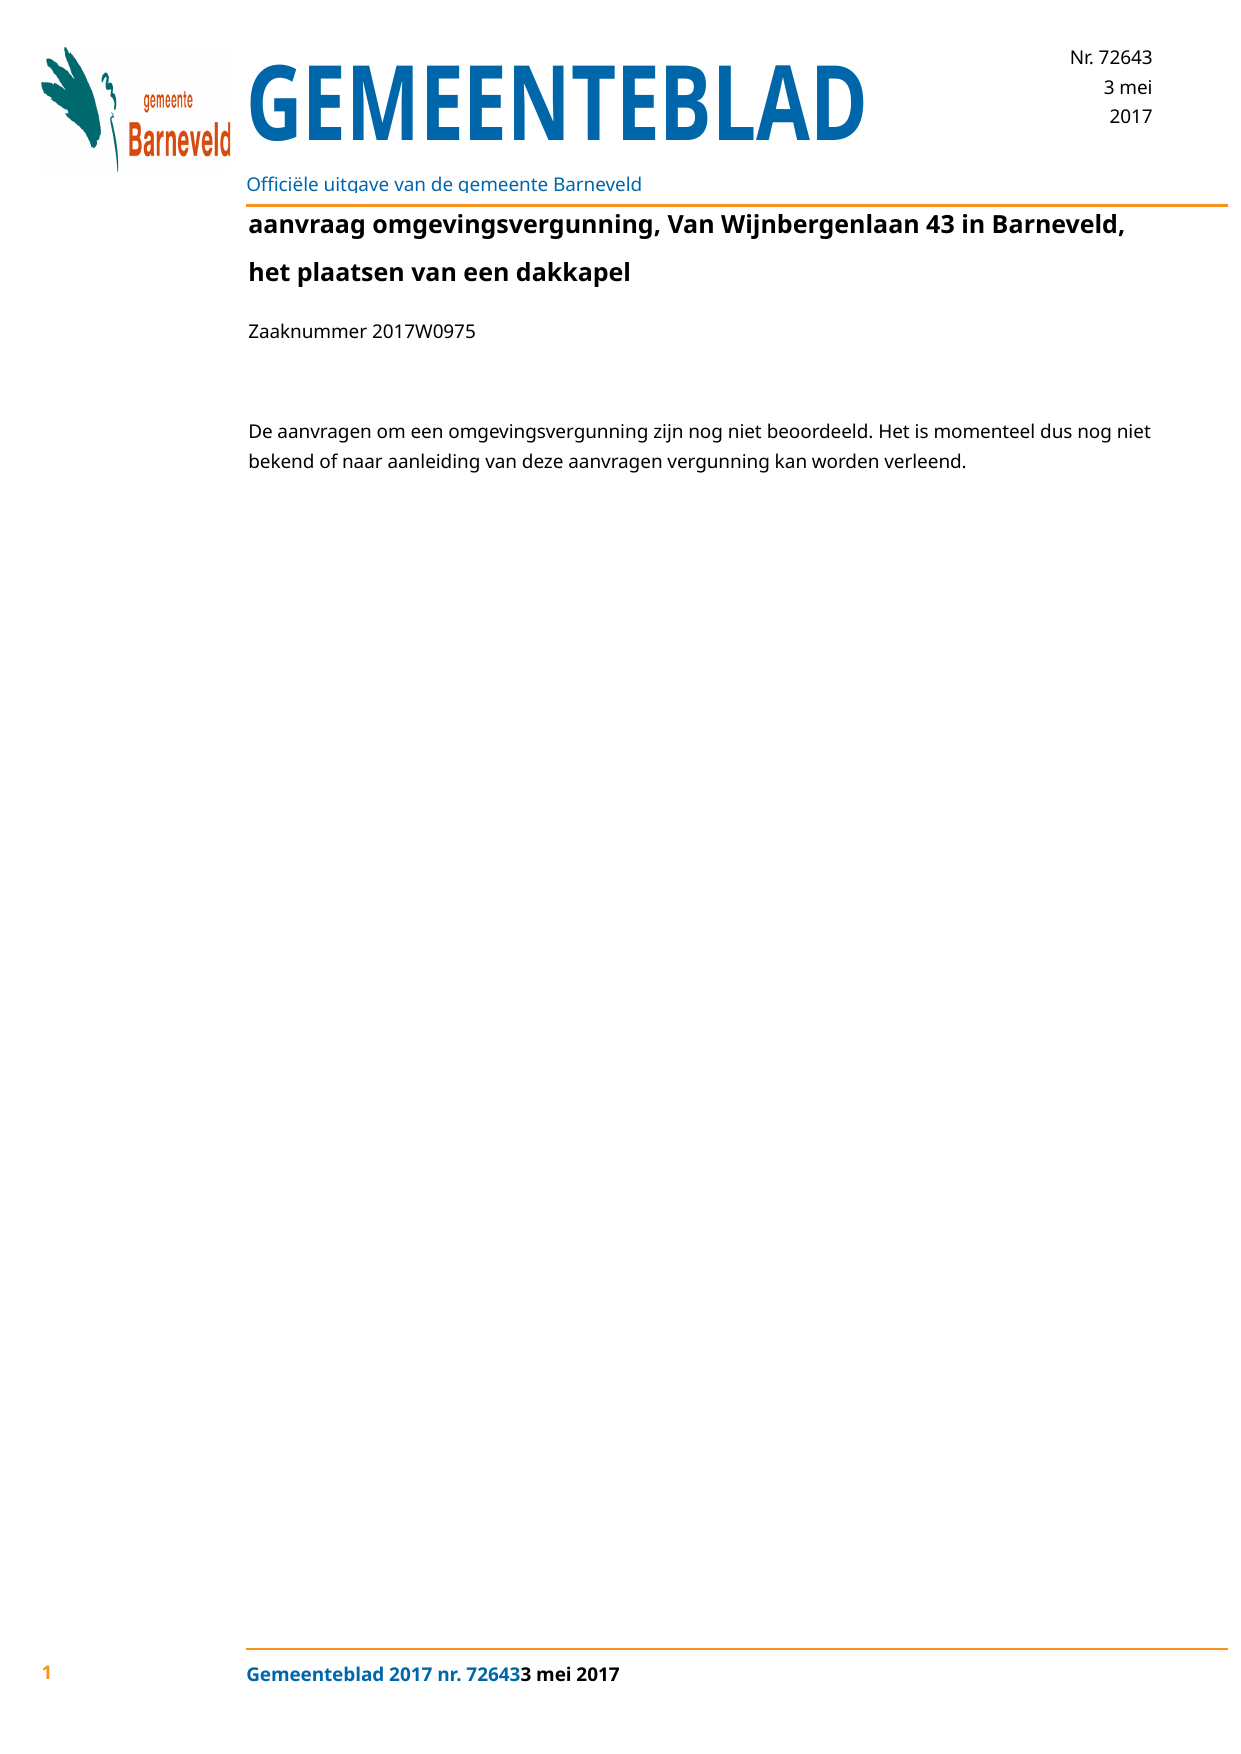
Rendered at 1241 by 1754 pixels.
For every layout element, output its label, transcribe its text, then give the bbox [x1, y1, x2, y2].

picture [41, 47, 231, 172]
text Zaaknummer 2017W0975 [248, 318, 1152, 344]
text aanvraag omgevingsvergunning, Van Wijnbergenlaan 43 in Barneveld, het plaatsen van een dakkapel [248, 207, 1152, 288]
text De aanvragen om een omgevingsvergunning zijn nog niet beoordeeld. Het is momenteel dus nog niet bekend of naar aanleiding van deze aanvragen vergunning kan worden verleend. [248, 419, 1152, 474]
